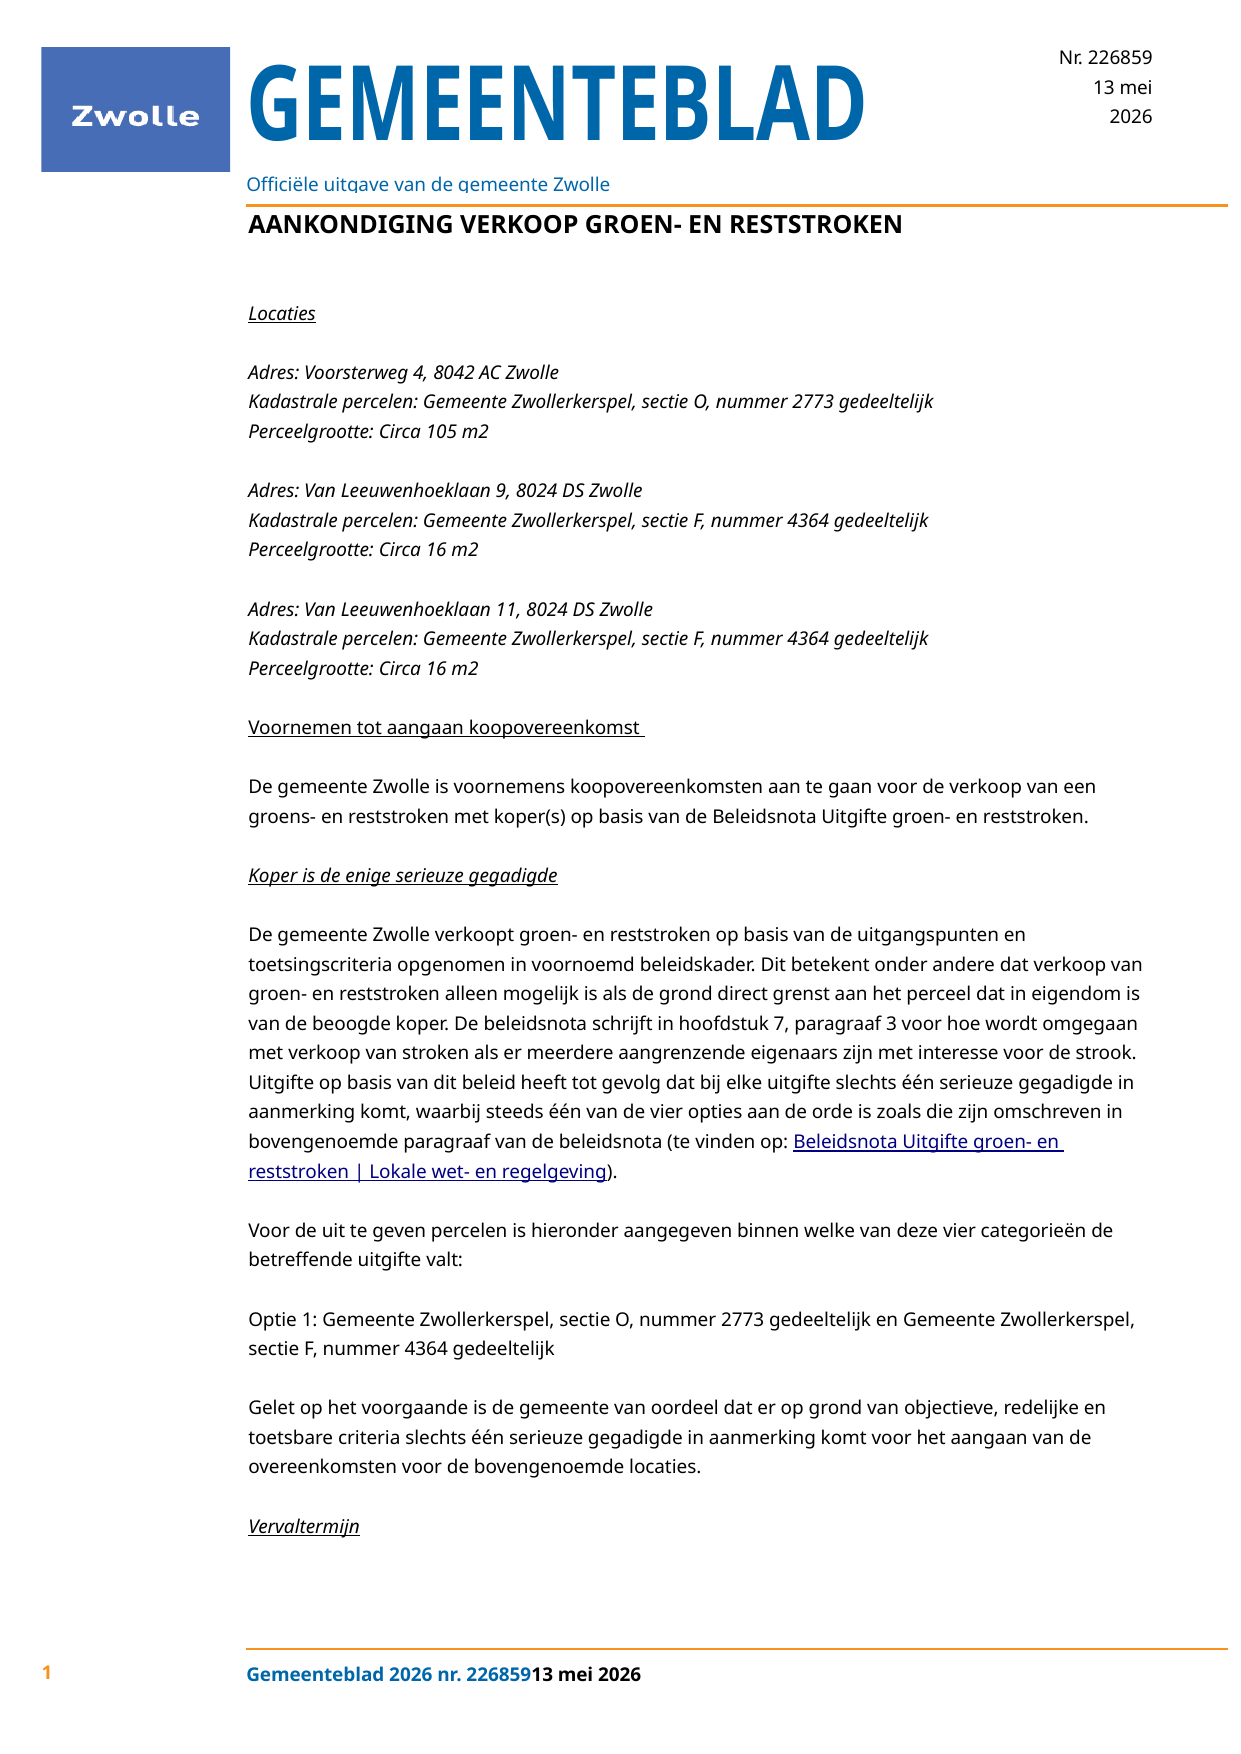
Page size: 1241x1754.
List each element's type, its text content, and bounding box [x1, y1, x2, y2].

text Vervaltermijn [248, 1513, 1152, 1538]
text Voor de uit te geven percelen is hieronder aangegeven binnen welke van deze vier categorieën de betreffende uitgifte valt: [248, 1217, 1152, 1272]
text Adres: Van Leeuwenhoeklaan 9, 8024 DS Zwolle [248, 477, 1152, 503]
text Perceelgrootte: Circa 105 m2 [248, 418, 1152, 444]
text Adres: Van Leeuwenhoeklaan 11, 8024 DS Zwolle [248, 596, 1152, 621]
text Perceelgrootte: Circa 16 m2 [248, 537, 1152, 562]
text AANKONDIGING VERKOOP GROEN- EN RESTSTROKEN [248, 207, 1152, 241]
text Adres: Voorsterweg 4, 8042 AC Zwolle [248, 359, 1152, 385]
text Locaties [248, 300, 1152, 326]
text Perceelgrootte: Circa 16 m2 [248, 655, 1152, 681]
text Kadastrale percelen: Gemeente Zwollerkerspel, sectie F, nummer 4364 gedeeltelijk [248, 507, 1152, 533]
text Optie 1: Gemeente Zwollerkerspel, sectie O, nummer 2773 gedeeltelijk en Gemeente Zwollerkerspel, sectie F, nummer 4364 gedeeltelijk [248, 1306, 1152, 1361]
text De gemeente Zwolle is voornemens koopovereenkomsten aan te gaan voor de verkoop van een groens- en reststroken met koper(s) op basis van de Beleidsnota Uitgifte groen- en reststroken. [248, 773, 1152, 828]
text Gelet op het voorgaande is de gemeente van oordeel dat er op grond van objectieve, redelijke en toetsbare criteria slechts één serieuze gegadigde in aanmerking komt voor het aangaan van de overeenkomsten voor de bovengenoemde locaties. [248, 1394, 1152, 1479]
text De gemeente Zwolle verkoopt groen- en reststroken op basis van de uitgangspunten en toetsingscriteria opgenomen in voornoemd beleidskader. Dit betekent onder andere dat verkoop van groen- en reststroken alleen mogelijk is als de grond direct grenst aan het perceel dat in eigendom is van de beoogde koper. De beleidsnota schrijft in hoofdstuk 7, paragraaf 3 voor hoe wordt omgegaan met verkoop van stroken als er meerdere aangrenzende eigenaars zijn met interesse voor de strook. Uitgifte op basis van dit beleid heeft tot gevolg dat bij elke uitgifte slechts één serieuze gegadigde in aanmerking komt, waarbij steeds één van de vier opties aan de orde is zoals die zijn omschreven in bovengenoemde paragraaf van de beleidsnota (te vinden op: Beleidsnota Uitgifte groen- en reststroken | Lokale wet- en regelgeving). [248, 921, 1152, 1183]
text Kadastrale percelen: Gemeente Zwollerkerspel, sectie F, nummer 4364 gedeeltelijk [248, 625, 1152, 651]
text Voornemen tot aangaan koopovereenkomst [248, 714, 1152, 740]
text Kadastrale percelen: Gemeente Zwollerkerspel, sectie O, nummer 2773 gedeeltelijk [248, 389, 1152, 414]
picture [41, 47, 231, 172]
text Koper is de enige serieuze gegadigde [248, 862, 1152, 888]
